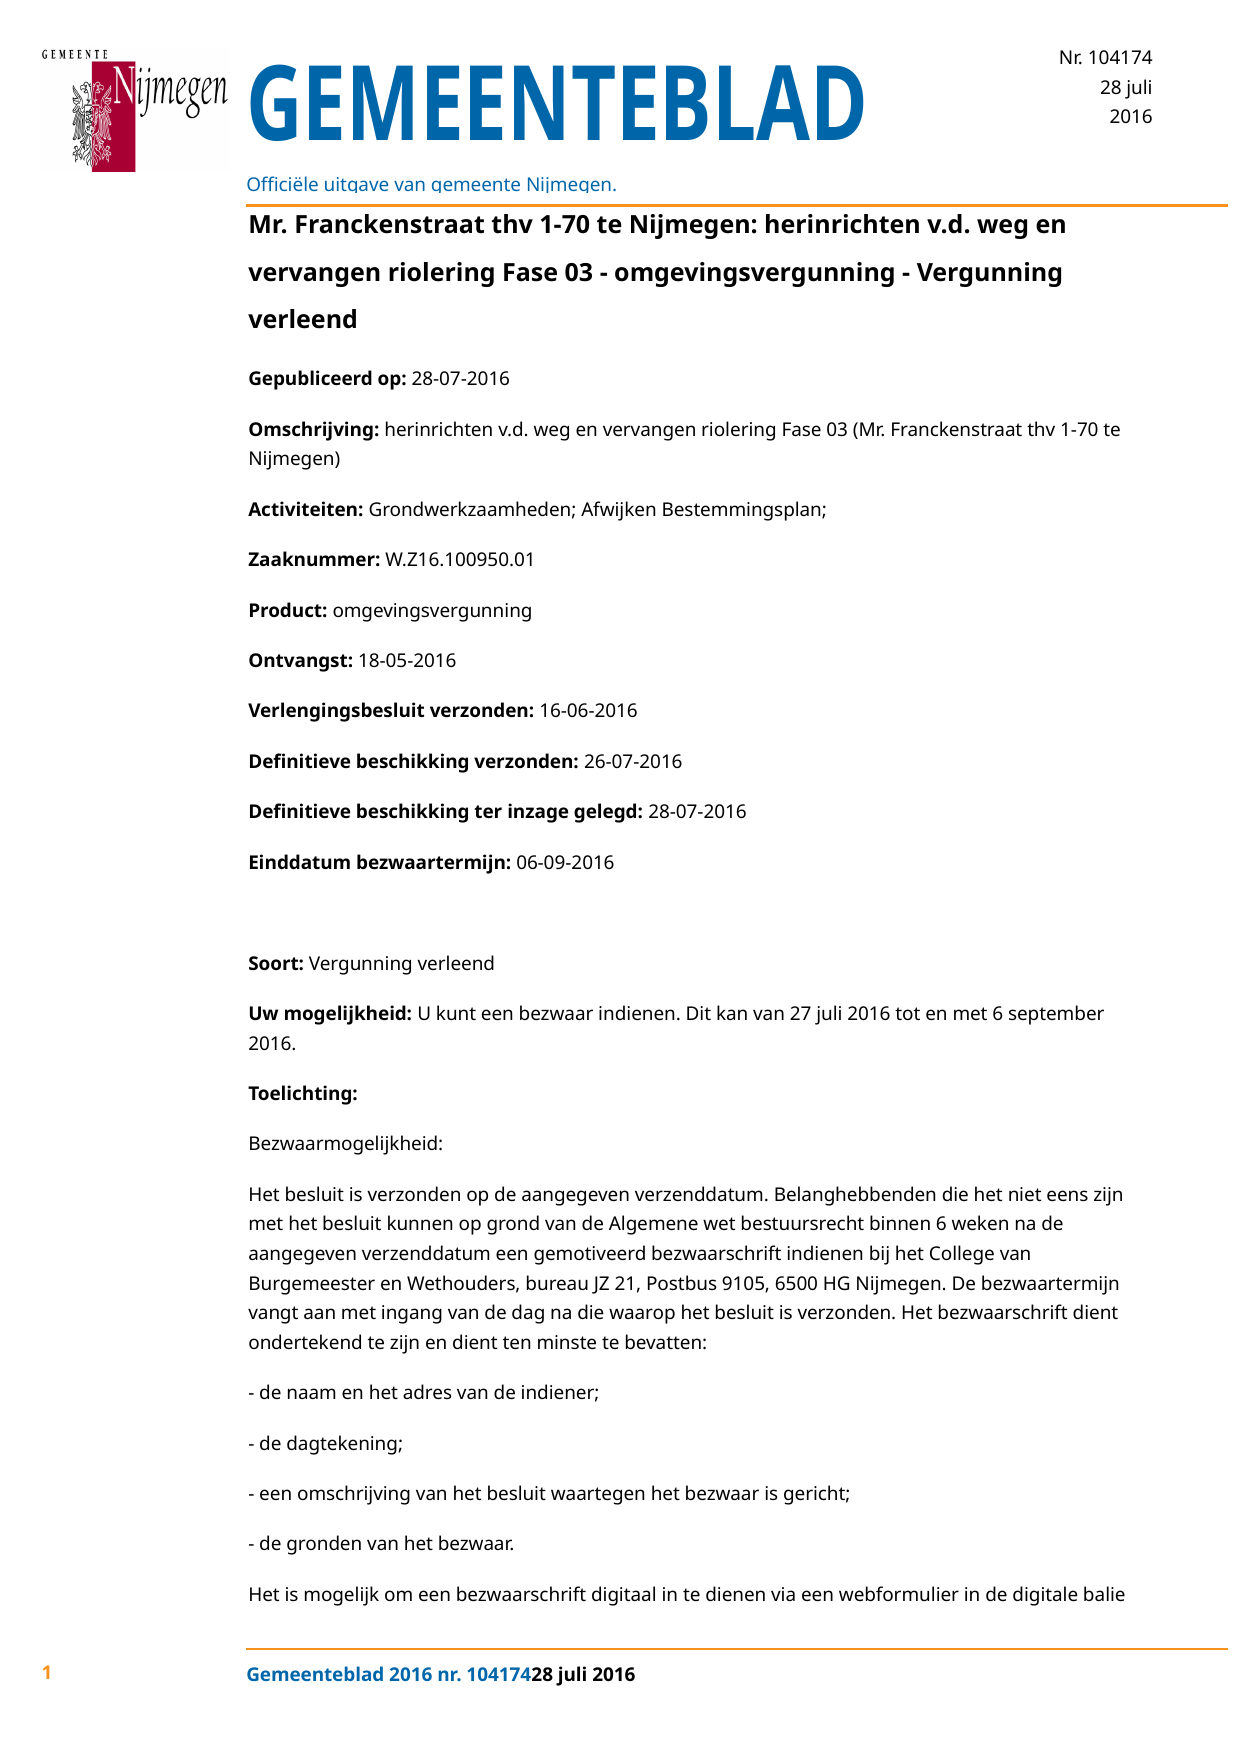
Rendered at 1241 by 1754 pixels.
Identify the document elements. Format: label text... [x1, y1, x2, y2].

text Definitieve beschikking verzonden: 26-07-2016 [248, 748, 1152, 774]
text Het besluit is verzonden op de aangegeven verzenddatum. Belanghebbenden die het niet eens zijn met het besluit kunnen op grond van de Algemene wet bestuursrecht binnen 6 weken na de aangegeven verzenddatum een gemotiveerd bezwaarschrift indienen bij het College van Burgemeester en Wethouders, bureau JZ 21, Postbus 9105, 6500 HG Nijmegen. De bezwaartermijn vangt aan met ingang van de dag na die waarop het besluit is verzonden. Het bezwaarschrift dient ondertekend te zijn en dient ten minste te bevatten: [248, 1181, 1152, 1354]
text - de dagtekening; [248, 1430, 1152, 1455]
text - een omschrijving van het besluit waartegen het bezwaar is gericht; [248, 1480, 1152, 1506]
text - de gronden van het bezwaar. [248, 1531, 1152, 1556]
text Definitieve beschikking ter inzage gelegd: 28-07-2016 [248, 798, 1152, 824]
text Het is mogelijk om een bezwaarschrift digitaal in te dienen via een webformulier in de digitale balie [248, 1581, 1152, 1607]
text - de naam en het adres van de indiener; [248, 1379, 1152, 1405]
text Verlengingsbesluit verzonden: 16-06-2016 [248, 698, 1152, 723]
text Einddatum bezwaartermijn: 06-09-2016 [248, 849, 1152, 874]
text Bezwaarmogelijkheid: [248, 1131, 1152, 1156]
text Activiteiten: Grondwerkzaamheden; Afwijken Bestemmingsplan; [248, 496, 1152, 522]
text Uw mogelijkheid: U kunt een bezwaar indienen. Dit kan van 27 juli 2016 tot en met 6 september 2016. [248, 1000, 1152, 1055]
text Gepubliceerd op: 28-07-2016 [248, 366, 1152, 391]
text Mr. Franckenstraat thv 1-70 te Nijmegen: herinrichten v.d. weg en vervangen riolering Fase 03 - omgevingsvergunning - Vergunning verleend [248, 207, 1152, 336]
text Zaaknummer: W.Z16.100950.01 [248, 546, 1152, 572]
text Product: omgevingsvergunning [248, 597, 1152, 622]
text Omschrijving: herinrichten v.d. weg en vervangen riolering Fase 03 (Mr. Franckenstraat thv 1-70 te Nijmegen) [248, 416, 1152, 471]
text Ontvangst: 18-05-2016 [248, 647, 1152, 673]
picture [41, 47, 231, 172]
text Toelichting: [248, 1080, 1152, 1106]
text Soort: Vergunning verleend [248, 950, 1152, 975]
